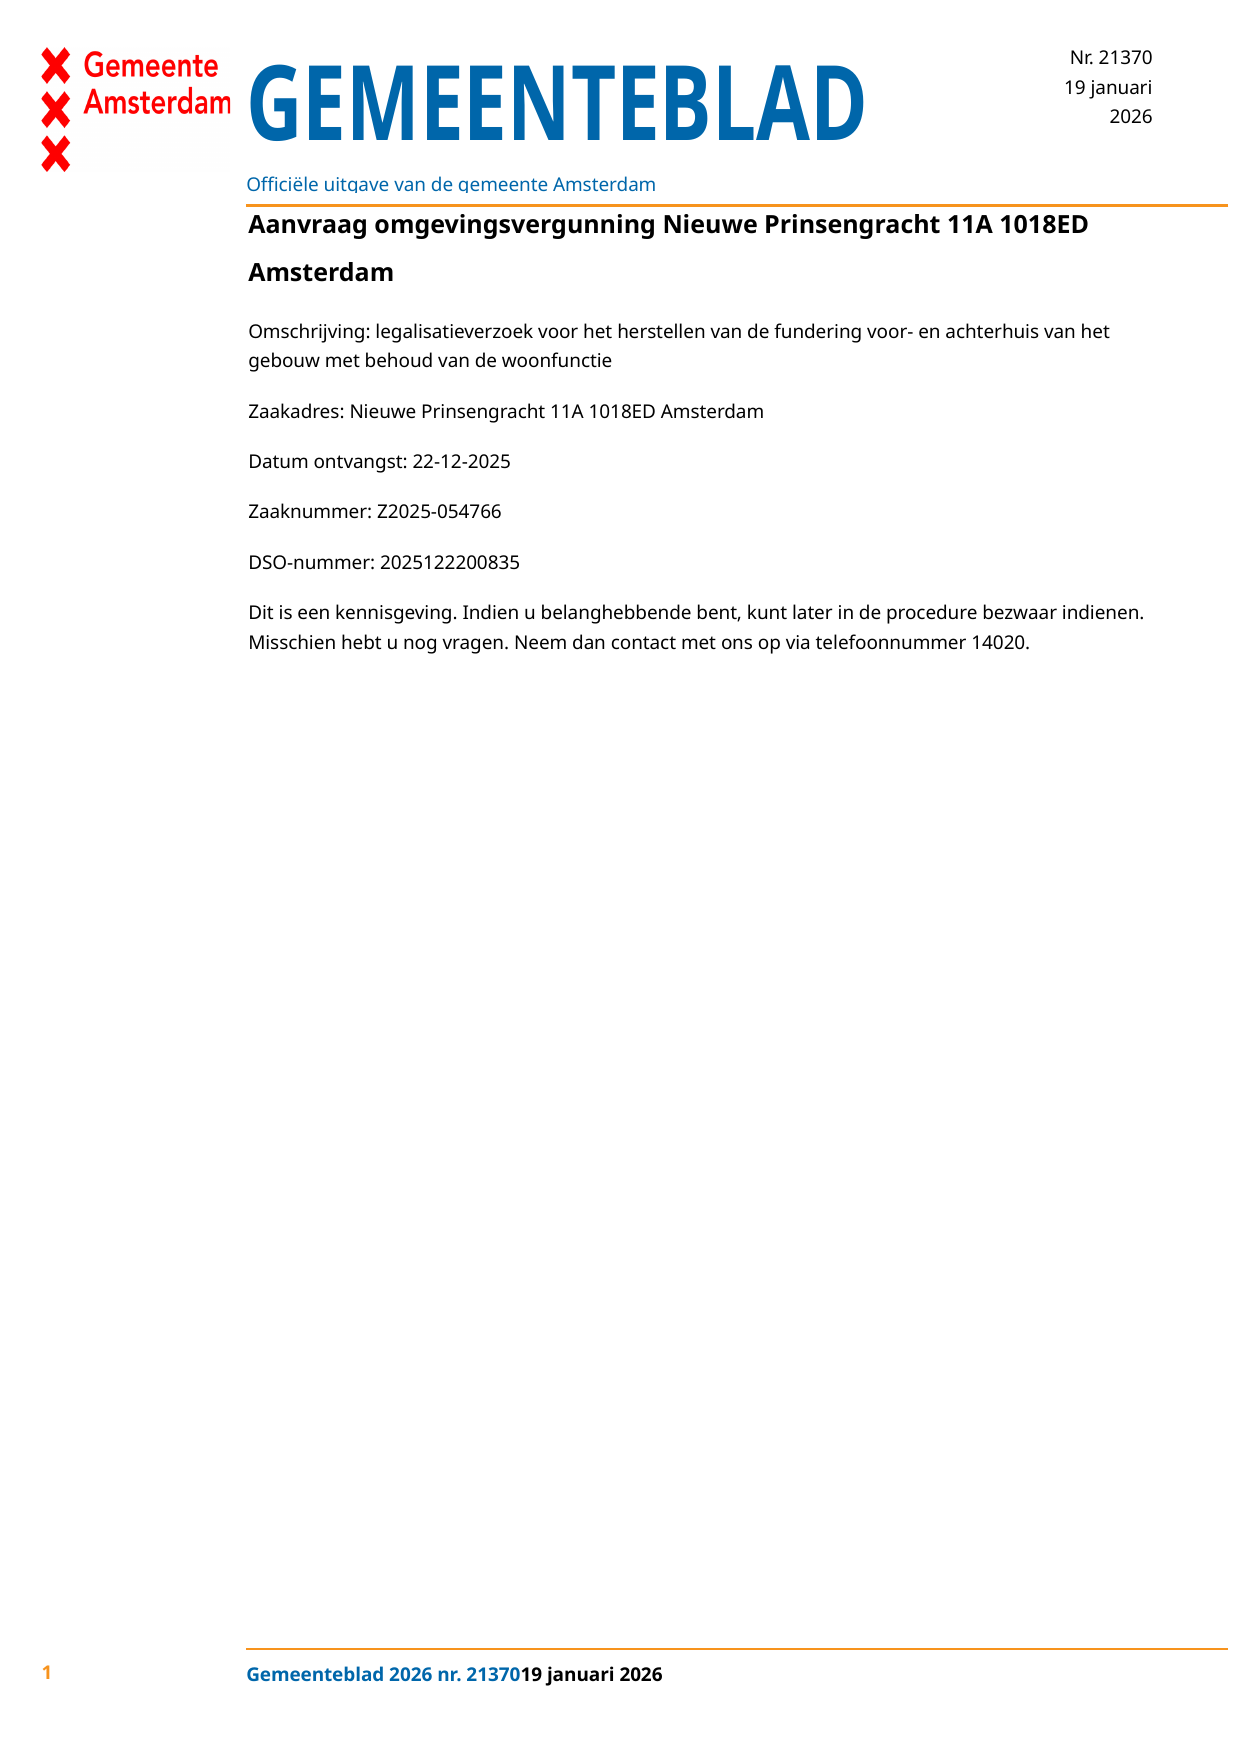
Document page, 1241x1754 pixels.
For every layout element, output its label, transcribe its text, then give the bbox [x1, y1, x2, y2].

text Datum ontvangst: 22-12-2025 [248, 448, 1152, 474]
text Omschrijving: legalisatieverzoek voor het herstellen van de fundering voor- en achterhuis van het gebouw met behoud van de woonfunctie [248, 318, 1152, 373]
text DSO-nummer: 2025122200835 [248, 549, 1152, 575]
text Zaakadres: Nieuwe Prinsengracht 11A 1018ED Amsterdam [248, 398, 1152, 424]
text Aanvraag omgevingsvergunning Nieuwe Prinsengracht 11A 1018ED Amsterdam [248, 207, 1152, 288]
text Zaaknummer: Z2025-054766 [248, 499, 1152, 524]
text Dit is een kennisgeving. Indien u belanghebbende bent, kunt later in de procedure bezwaar indienen. Misschien hebt u nog vragen. Neem dan contact met ons op via telefoonnummer 14020. [248, 599, 1152, 655]
picture [41, 47, 231, 172]
